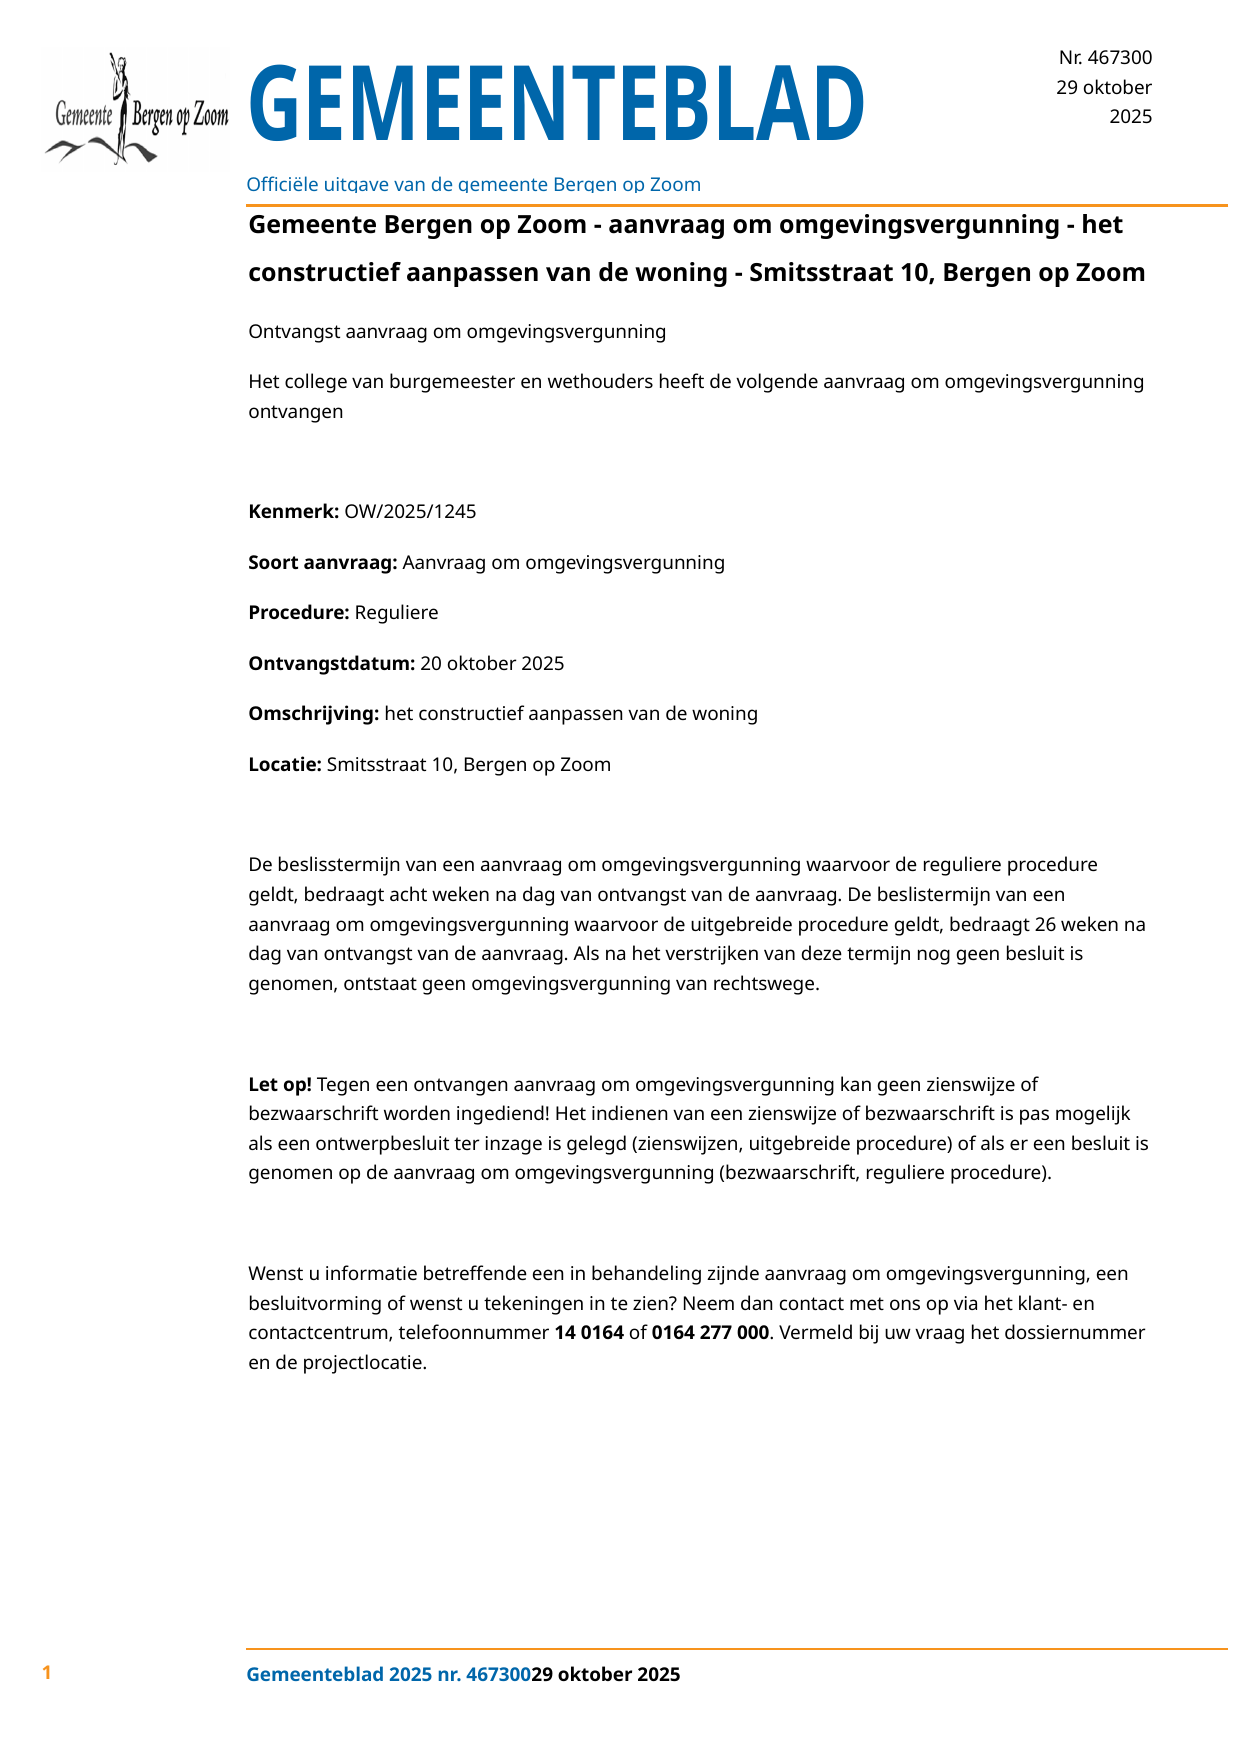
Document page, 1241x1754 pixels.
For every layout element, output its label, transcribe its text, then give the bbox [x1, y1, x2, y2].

text Ontvangstdatum: 20 oktober 2025 [248, 650, 1152, 676]
picture [41, 47, 231, 172]
text Procedure: Reguliere [248, 599, 1152, 625]
text Wenst u informatie betreffende een in behandeling zijnde aanvraag om omgevingsvergunning, een besluitvorming of wenst u tekeningen in te zien? Neem dan contact met ons op via het klant- en contactcentrum, telefoonnummer 14 0164 of 0164 277 000. Vermeld bij uw vraag het dossiernummer en de projectlocatie. [248, 1260, 1152, 1375]
text Soort aanvraag: Aanvraag om omgevingsvergunning [248, 549, 1152, 575]
text Gemeente Bergen op Zoom - aanvraag om omgevingsvergunning - het constructief aanpassen van de woning - Smitsstraat 10, Bergen op Zoom [248, 207, 1152, 288]
text Locatie: Smitsstraat 10, Bergen op Zoom [248, 751, 1152, 777]
text Ontvangst aanvraag om omgevingsvergunning [248, 318, 1152, 344]
text De beslisstermijn van een aanvraag om omgevingsvergunning waarvoor de reguliere procedure geldt, bedraagt acht weken na dag van ontvangst van de aanvraag. De beslistermijn van een aanvraag om omgevingsvergunning waarvoor de uitgebreide procedure geldt, bedraagt 26 weken na dag van ontvangst van de aanvraag. Als na het verstrijken van deze termijn nog geen besluit is genomen, ontstaat geen omgevingsvergunning van rechtswege. [248, 852, 1152, 996]
text Omschrijving: het constructief aanpassen van de woning [248, 700, 1152, 726]
text Let op! Tegen een ontvangen aanvraag om omgevingsvergunning kan geen zienswijze of bezwaarschrift worden ingediend! Het indienen van een zienswijze of bezwaarschrift is pas mogelijk als een ontwerpbesluit ter inzage is gelegd (zienswijzen, uitgebreide procedure) of als er een besluit is genomen op de aanvraag om omgevingsvergunning (bezwaarschrift, reguliere procedure). [248, 1071, 1152, 1185]
text Het college van burgemeester en wethouders heeft de volgende aanvraag om omgevingsvergunning ontvangen [248, 368, 1152, 424]
text Kenmerk: OW/2025/1245 [248, 499, 1152, 524]
